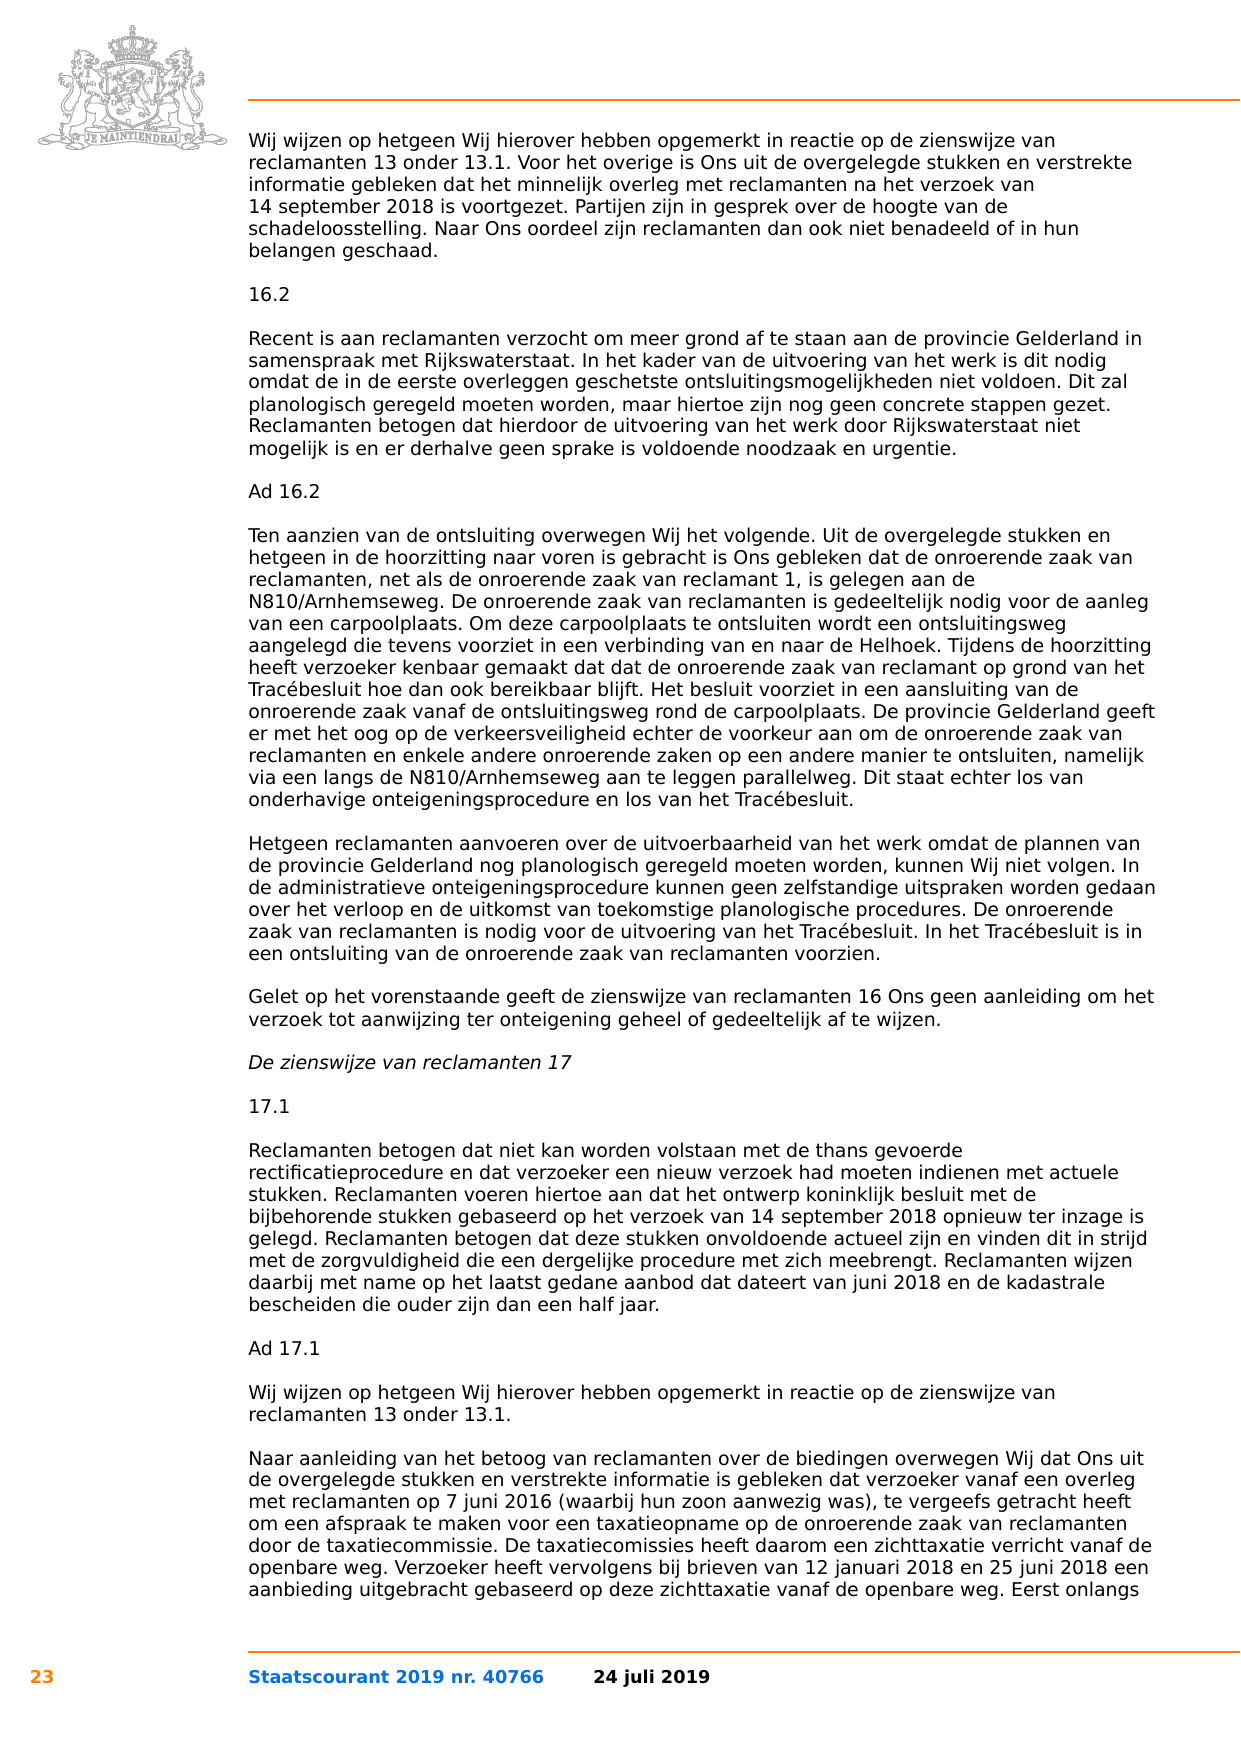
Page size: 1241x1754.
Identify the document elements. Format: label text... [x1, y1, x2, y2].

text Hetgeen reclamanten aanvoeren over de uitvoerbaarheid van het werk omdat de plannen van de provincie Gelderland nog planologisch geregeld moeten worden, kunnen Wij niet volgen. In de administratieve onteigeningsprocedure kunnen geen zelfstandige uitspraken worden gedaan over het verloop en de uitkomst van toekomstige planologische procedures. De onroerende zaak van reclamanten is nodig voor de uitvoering van het Tracébesluit. In het Tracébesluit is in een ontsluiting van de onroerende zaak van reclamanten voorzien. [248, 833, 1163, 964]
text 17.1 [248, 1096, 1163, 1118]
text Ad 17.1 [248, 1338, 1163, 1360]
text Reclamanten betogen dat niet kan worden volstaan met de thans gevoerde rectificatieprocedure en dat verzoeker een nieuw verzoek had moeten indienen met actuele stukken. Reclamanten voeren hiertoe aan dat het ontwerp koninklijk besluit met de bijbehorende stukken gebaseerd op het verzoek van 14 september 2018 opnieuw ter inzage is gelegd. Reclamanten betogen dat deze stukken onvoldoende actueel zijn en vinden dit in strijd met de zorgvuldigheid die een dergelijke procedure met zich meebrengt. Reclamanten wijzen daarbij met name op het laatst gedane aanbod dat dateert van juni 2018 en de kadastrale bescheiden die ouder zijn dan een half jaar. [248, 1140, 1163, 1316]
text Wij wijzen op hetgeen Wij hierover hebben opgemerkt in reactie op de zienswijze van reclamanten 13 onder 13.1. [248, 1382, 1163, 1426]
text Gelet op het vorenstaande geeft de zienswijze van reclamanten 16 Ons geen aanleiding om het verzoek tot aanwijzing ter onteigening geheel of gedeeltelijk af te wijzen. [248, 986, 1163, 1030]
text Ad 16.2 [248, 481, 1163, 503]
text Ten aanzien van de ontsluiting overwegen Wij het volgende. Uit de overgelegde stukken en hetgeen in de hoorzitting naar voren is gebracht is Ons gebleken dat de onroerende zaak van reclamanten, net als de onroerende zaak van reclamant 1, is gelegen aan de N810/Arnhemseweg. De onroerende zaak van reclamanten is gedeeltelijk nodig voor de aanleg van een carpoolplaats. Om deze carpoolplaats te ontsluiten wordt een ontsluitingsweg aangelegd die tevens voorziet in een verbinding van en naar de Helhoek. Tijdens de hoorzitting heeft verzoeker kenbaar gemaakt dat dat de onroerende zaak van reclamant op grond van het Tracébesluit hoe dan ook bereikbaar blijft. Het besluit voorziet in een aansluiting van de onroerende zaak vanaf de ontsluitingsweg rond de carpoolplaats. De provincie Gelderland geeft er met het oog op de verkeersveiligheid echter de voorkeur aan om de onroerende zaak van reclamanten en enkele andere onroerende zaken op een andere manier te ontsluiten, namelijk via een langs de N810/Arnhemseweg aan te leggen parallelweg. Dit staat echter los van onderhavige onteigeningsprocedure en los van het Tracébesluit. [248, 525, 1163, 811]
text Naar aanleiding van het betoog van reclamanten over de biedingen overwegen Wij dat Ons uit de overgelegde stukken en verstrekte informatie is gebleken dat verzoeker vanaf een overleg met reclamanten op 7 juni 2016 (waarbij hun zoon aanwezig was), te vergeefs getracht heeft om een afspraak te maken voor een taxatieopname op de onroerende zaak van reclamanten door de taxatiecommissie. De taxatiecomissies heeft daarom een zichttaxatie verricht vanaf de openbare weg. Verzoeker heeft vervolgens bij brieven van 12 januari 2018 en 25 juni 2018 een aanbieding uitgebracht gebaseerd op deze zichttaxatie vanaf de openbare weg. Eerst onlangs [248, 1447, 1163, 1601]
picture [38, 25, 227, 150]
subtitle De zienswijze van reclamanten 17 [248, 1052, 1163, 1074]
text Recent is aan reclamanten verzocht om meer grond af te staan aan de provincie Gelderland in samenspraak met Rijkswaterstaat. In het kader van de uitvoering van het werk is dit nodig omdat de in de eerste overleggen geschetste ontsluitingsmogelijkheden niet voldoen. Dit zal planologisch geregeld moeten worden, maar hiertoe zijn nog geen concrete stappen gezet. Reclamanten betogen dat hierdoor de uitvoering van het werk door Rijkswaterstaat niet mogelijk is en er derhalve geen sprake is voldoende noodzaak en urgentie. [248, 327, 1163, 459]
text 16.2 [248, 284, 1163, 306]
text Wij wijzen op hetgeen Wij hierover hebben opgemerkt in reactie op de zienswijze van reclamanten 13 onder 13.1. Voor het overige is Ons uit de overgelegde stukken en verstrekte informatie gebleken dat het minnelijk overleg met reclamanten na het verzoek van 14 september 2018 is voortgezet. Partijen zijn in gesprek over de hoogte van de schadeloosstelling. Naar Ons oordeel zijn reclamanten dan ook niet benadeeld of in hun belangen geschaad. [248, 130, 1163, 262]
